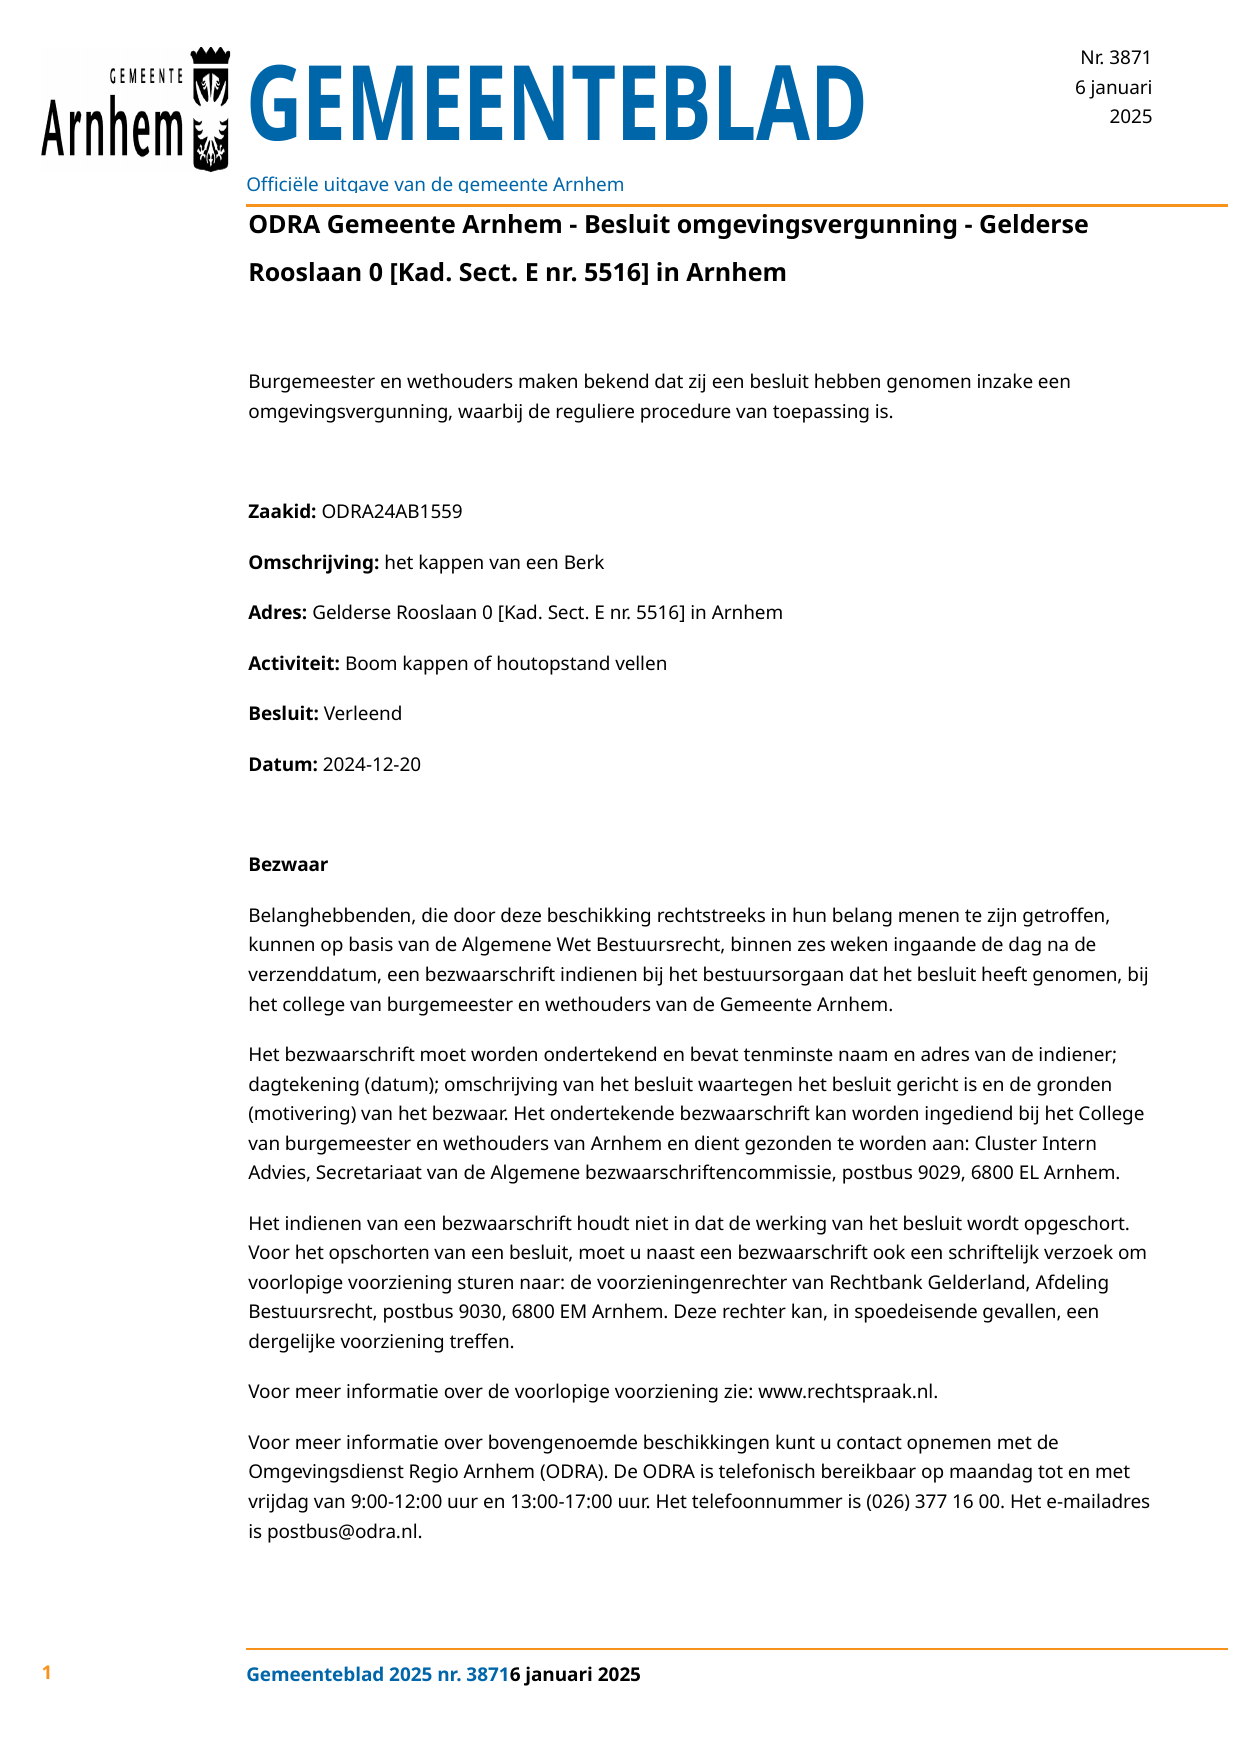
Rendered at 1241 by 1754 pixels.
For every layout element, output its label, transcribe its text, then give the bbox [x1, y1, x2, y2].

text Het indienen van een bezwaarschrift houdt niet in dat de werking van het besluit wordt opgeschort. Voor het opschorten van een besluit, moet u naast een bezwaarschrift ook een schriftelijk verzoek om voorlopige voorziening sturen naar: de voorzieningenrechter van Rechtbank Gelderland, Afdeling Bestuursrecht, postbus 9030, 6800 EM Arnhem. Deze rechter kan, in spoedeisende gevallen, een dergelijke voorziening treffen. [248, 1210, 1152, 1354]
text Datum: 2024-12-20 [248, 751, 1152, 777]
text Voor meer informatie over de voorlopige voorziening zie: www.rechtspraak.nl. [248, 1379, 1152, 1404]
text Bezwaar [248, 852, 1152, 877]
picture [41, 47, 231, 172]
text Omschrijving: het kappen van een Berk [248, 549, 1152, 575]
text Voor meer informatie over bovengenoemde beschikkingen kunt u contact opnemen met de Omgevingsdienst Regio Arnhem (ODRA). De ODRA is telefonisch bereikbaar op maandag tot en met vrijdag van 9:00-12:00 uur en 13:00-17:00 uur. Het telefoonnummer is (026) 377 16 00. Het e-mailadres is postbus@odra.nl. [248, 1429, 1152, 1544]
text Adres: Gelderse Rooslaan 0 [Kad. Sect. E nr. 5516] in Arnhem [248, 599, 1152, 625]
text Burgemeester en wethouders maken bekend dat zij een besluit hebben genomen inzake een omgevingsvergunning, waarbij de reguliere procedure van toepassing is. [248, 368, 1152, 424]
text Activiteit: Boom kappen of houtopstand vellen [248, 650, 1152, 676]
text Belanghebbenden, die door deze beschikking rechtstreeks in hun belang menen te zijn getroffen, kunnen op basis van de Algemene Wet Bestuursrecht, binnen zes weken ingaande de dag na de verzenddatum, een bezwaarschrift indienen bij het bestuursorgaan dat het besluit heeft genomen, bij het college van burgemeester en wethouders van de Gemeente Arnhem. [248, 902, 1152, 1017]
text ODRA Gemeente Arnhem - Besluit omgevingsvergunning - Gelderse Rooslaan 0 [Kad. Sect. E nr. 5516] in Arnhem [248, 207, 1152, 288]
text Het bezwaarschrift moet worden ondertekend en bevat tenminste naam en adres van de indiener; dagtekening (datum); omschrijving van het besluit waartegen het besluit gericht is en de gronden (motivering) van het bezwaar. Het ondertekende bezwaarschrift kan worden ingediend bij het College van burgemeester en wethouders van Arnhem en dient gezonden te worden aan: Cluster Intern Advies, Secretariaat van de Algemene bezwaarschriftencommissie, postbus 9029, 6800 EL Arnhem. [248, 1041, 1152, 1185]
text Zaakid: ODRA24AB1559 [248, 499, 1152, 524]
text Besluit: Verleend [248, 700, 1152, 726]
